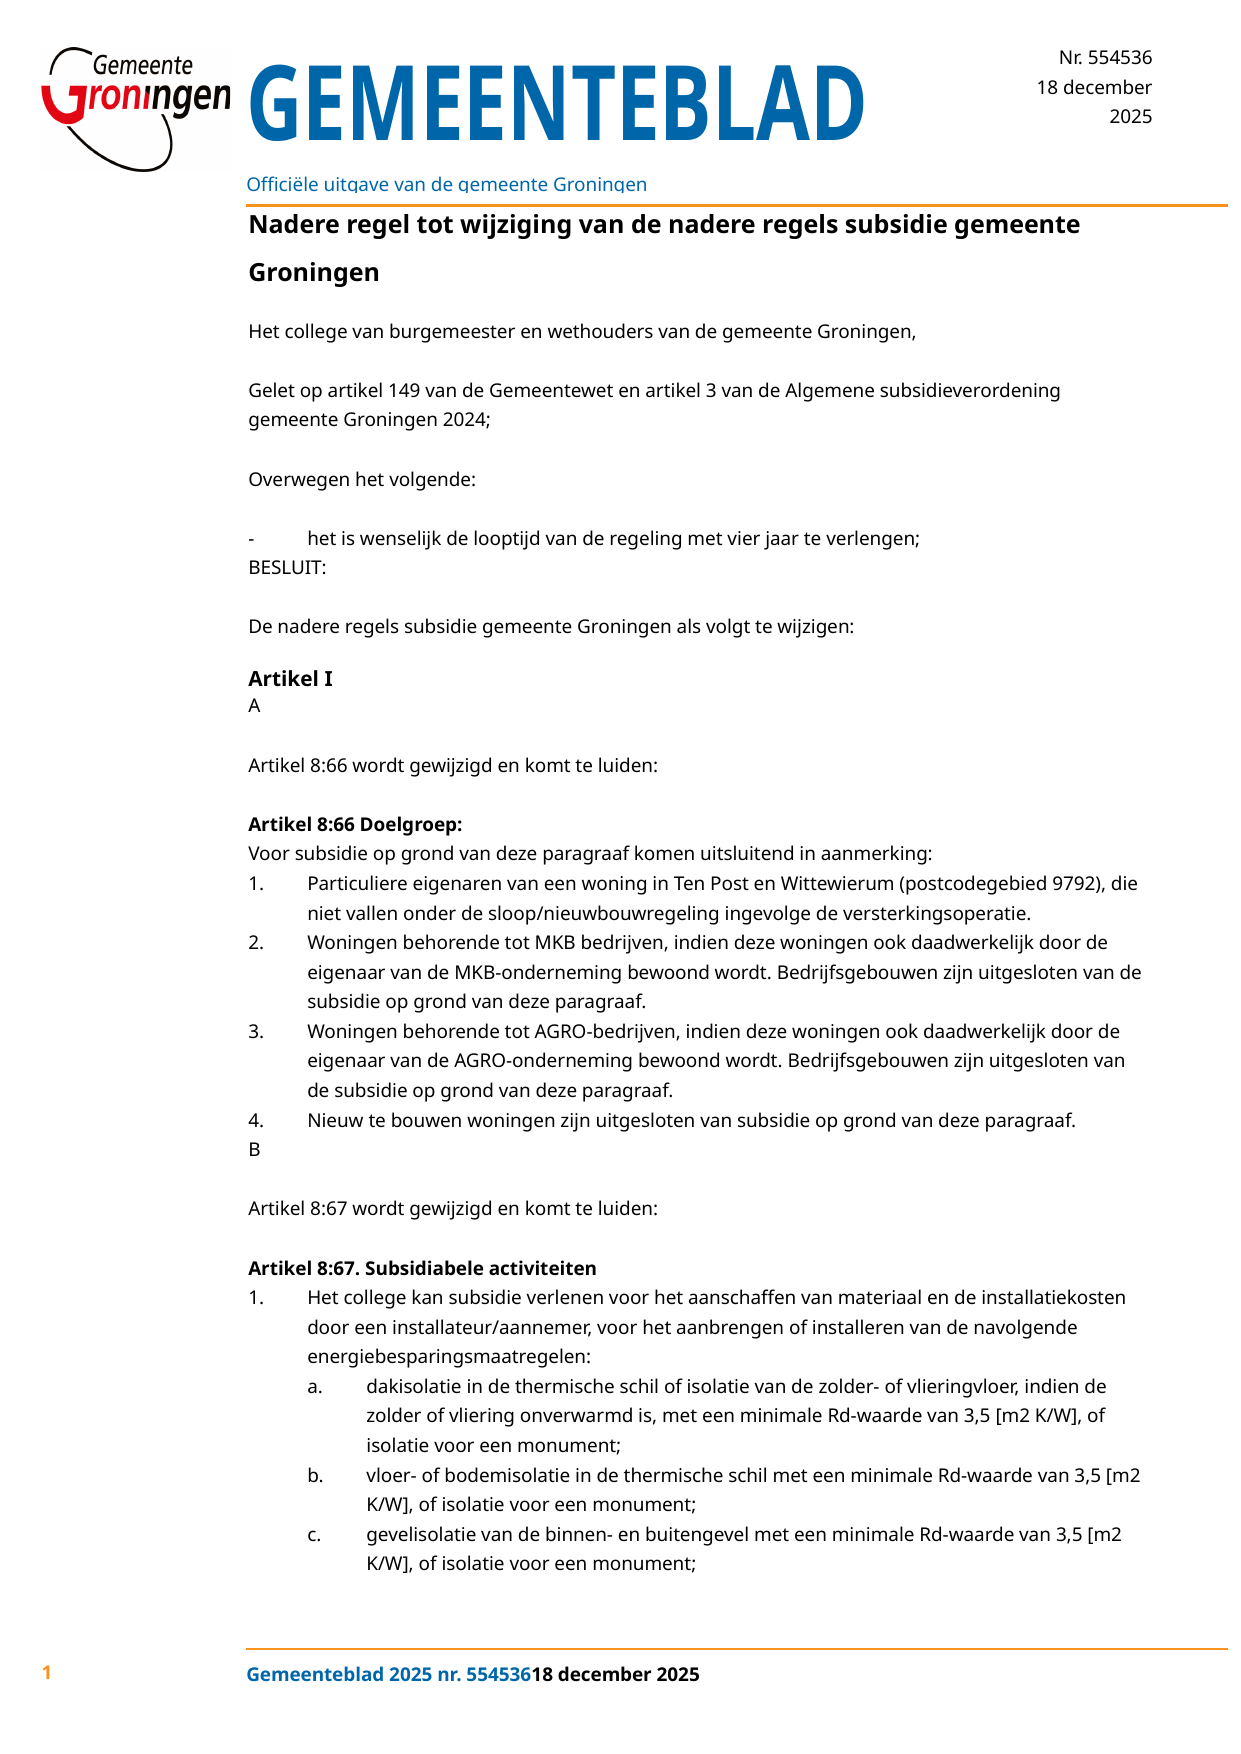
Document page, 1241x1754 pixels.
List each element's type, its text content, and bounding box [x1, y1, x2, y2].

text Artikel 8:67. Subsidiabele activiteiten [248, 1255, 1152, 1280]
list dakisolatie in de thermische schil of isolatie van de zolder- of vlieringvloer, indien de zolder of vliering onverwarmd is, met een minimale Rd-waarde van 3,5 [m2 K/W], of isolatie voor een monument; [307, 1373, 1152, 1458]
text Artikel 8:67 wordt gewijzigd en komt te luiden: [248, 1196, 1152, 1221]
list gevelisolatie van de binnen- en buitengevel met een minimale Rd-waarde van 3,5 [m2 K/W], of isolatie voor een monument; [307, 1521, 1152, 1576]
text A [248, 693, 1152, 718]
list het is wenselijk de looptijd van de regeling met vier jaar te verlengen; [248, 525, 1152, 551]
text Nadere regel tot wijziging van de nadere regels subsidie gemeente Groningen [248, 207, 1152, 288]
list Woningen behorende tot AGRO-bedrijven, indien deze woningen ook daadwerkelijk door de eigenaar van de AGRO-onderneming bewoond wordt. Bedrijfsgebouwen zijn uitgesloten van de subsidie op grond van deze paragraaf. [248, 1018, 1152, 1103]
text Het college van burgemeester en wethouders van de gemeente Groningen, [248, 318, 1152, 344]
text Gelet op artikel 149 van de Gemeentewet en artikel 3 van de Algemene subsidieverordening gemeente Groningen 2024; [248, 377, 1152, 432]
list Woningen behorende tot MKB bedrijven, indien deze woningen ook daadwerkelijk door de eigenaar van de MKB-onderneming bewoond wordt. Bedrijfsgebouwen zijn uitgesloten van de subsidie op grond van deze paragraaf. [248, 929, 1152, 1014]
list Particuliere eigenaren van een woning in Ten Post en Wittewierum (postcodegebied 9792), die niet vallen onder de sloop/nieuwbouwregeling ingevolge de versterkingsoperatie. [248, 870, 1152, 925]
picture [41, 47, 231, 172]
text Voor subsidie op grond van deze paragraaf komen uitsluitend in aanmerking: [248, 841, 1152, 866]
list vloer- of bodemisolatie in de thermische schil met een minimale Rd-waarde van 3,5 [m2 K/W], of isolatie voor een monument; [307, 1462, 1152, 1517]
text Overwegen het volgende: [248, 466, 1152, 492]
text Artikel I [248, 664, 1152, 693]
text B [248, 1136, 1152, 1162]
text Artikel 8:66 wordt gewijzigd en komt te luiden: [248, 752, 1152, 777]
list Het college kan subsidie verlenen voor het aanschaffen van materiaal en de installatiekosten door een installateur/aannemer, voor het aanbrengen of installeren van de navolgende energiebesparingsmaatregelen: [248, 1284, 1152, 1369]
text De nadere regels subsidie gemeente Groningen als volgt te wijzigen: [248, 614, 1152, 639]
text BESLUIT: [248, 554, 1152, 580]
text Artikel 8:66 Doelgroep: [248, 811, 1152, 837]
list Nieuw te bouwen woningen zijn uitgesloten van subsidie op grond van deze paragraaf. [248, 1107, 1152, 1132]
